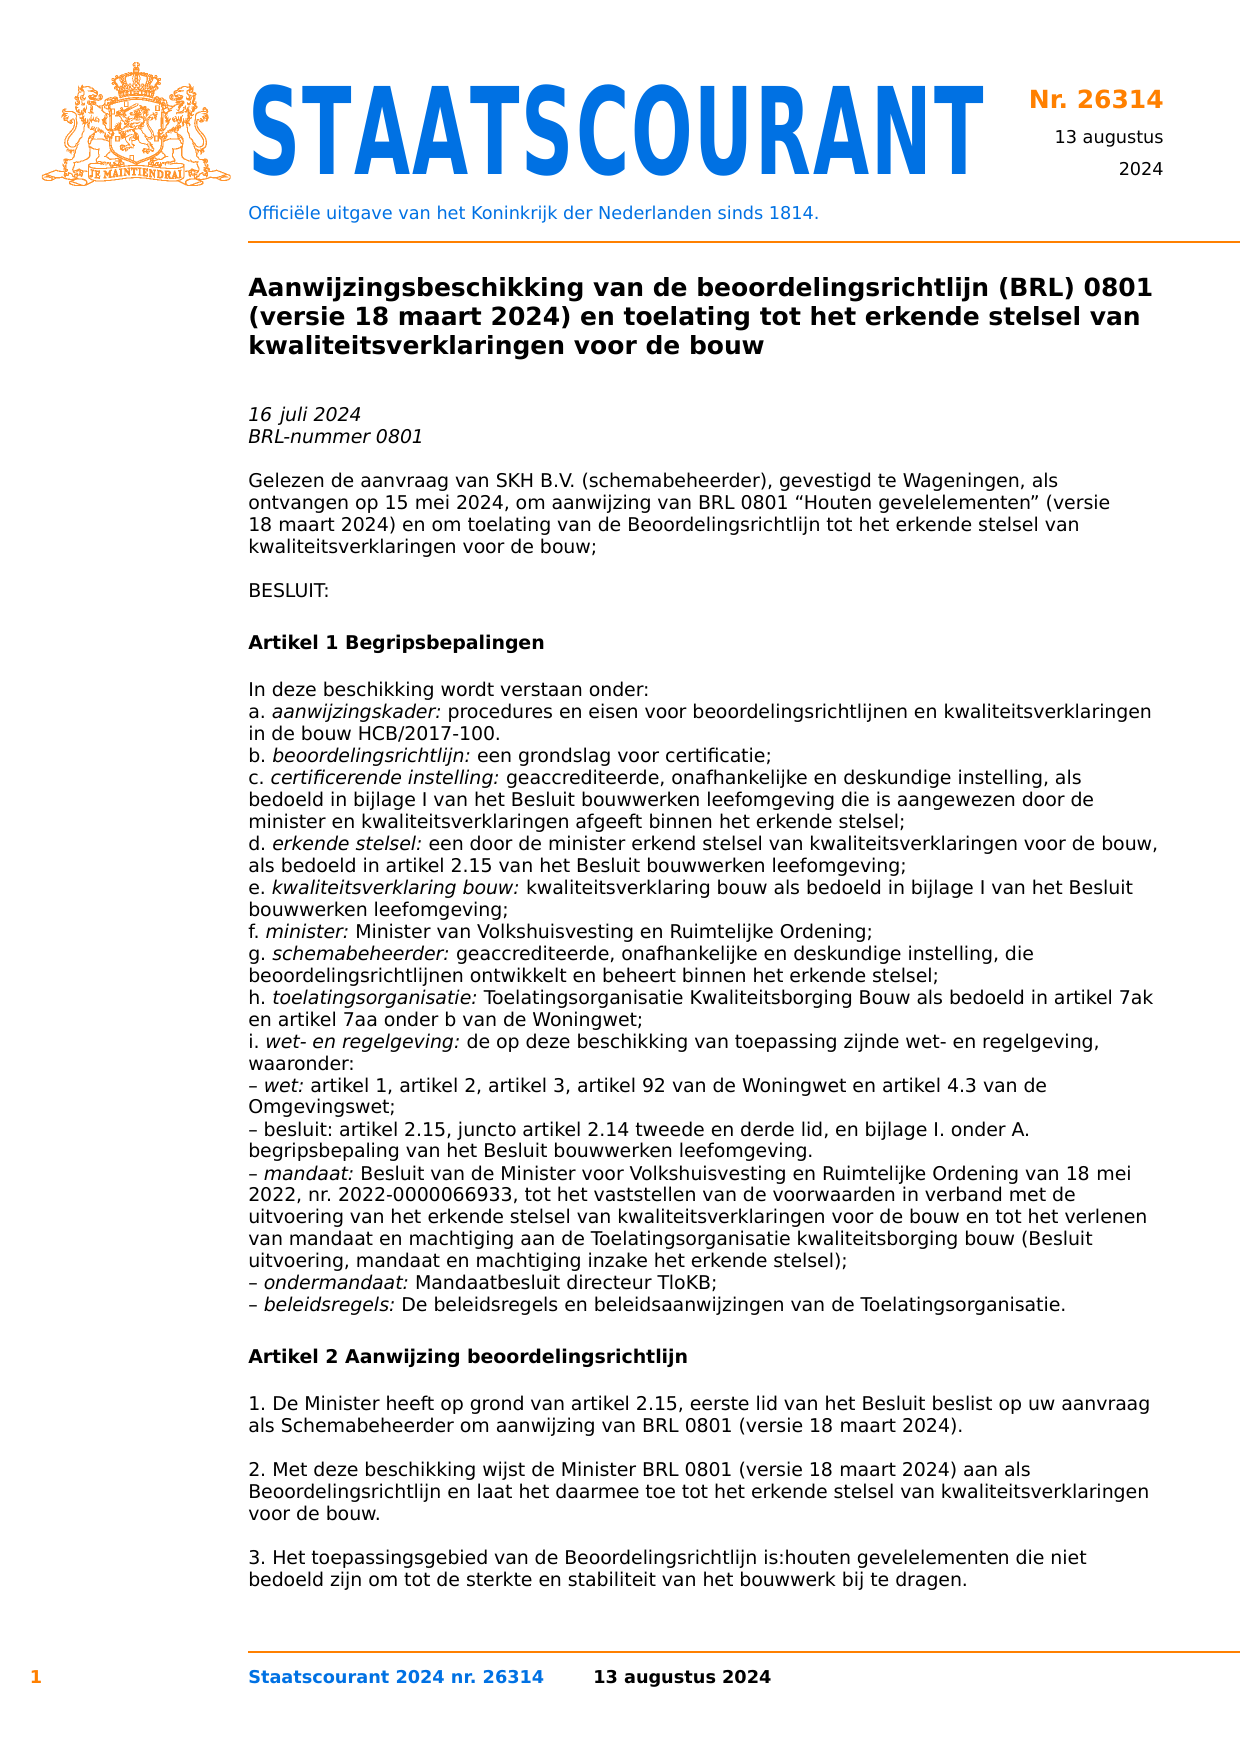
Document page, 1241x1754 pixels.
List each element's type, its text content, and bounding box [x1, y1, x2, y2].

subtitle Artikel 1 Begripsbepalingen [248, 632, 1163, 654]
text d. erkende stelsel: een door de minister erkend stelsel van kwaliteitsverklaringen voor de bouw, als bedoeld in artikel 2.15 van het Besluit bouwwerken leefomgeving; [248, 833, 1163, 877]
subtitle Artikel 2 Aanwijzing beoordelingsrichtlijn [248, 1346, 1163, 1368]
text a. aanwijzingskader: procedures en eisen voor beoordelingsrichtlijnen en kwaliteitsverklaringen in de bouw HCB/2017-100. [248, 701, 1163, 745]
text – besluit: artikel 2.15, juncto artikel 2.14 tweede en derde lid, en bijlage I. onder A. begripsbepaling van het Besluit bouwwerken leefomgeving. [248, 1118, 1163, 1162]
text 2. Met deze beschikking wijst de Minister BRL 0801 (versie 18 maart 2024) aan als Beoordelingsrichtlijn en laat het daarmee toe tot het erkende stelsel van kwaliteitsverklaringen voor de bouw. [248, 1459, 1163, 1525]
table_header [25, 62, 248, 241]
text In deze beschikking wordt verstaan onder: [248, 679, 1163, 701]
table_header STAATSCOURANT [248, 62, 998, 203]
text – wet: artikel 1, artikel 2, artikel 3, artikel 92 van de Woningwet en artikel 4.3 van de Omgevingswet; [248, 1074, 1163, 1118]
subtitle Aanwijzingsbeschikking van de beoordelingsrichtlijn (BRL) 0801 (versie 18 maart 2024) en toelating tot het erkende stelsel van kwaliteitsverklaringen voor de bouw [248, 273, 1163, 361]
text g. schemabeheerder: geaccrediteerde, onafhankelijke en deskundige instelling, die beoordelingsrichtlijnen ontwikkelt en beheert binnen het erkende stelsel; [248, 943, 1163, 987]
text e. kwaliteitsverklaring bouw: kwaliteitsverklaring bouw als bedoeld in bijlage I van het Besluit bouwwerken leefomgeving; [248, 877, 1163, 921]
picture [41, 62, 231, 186]
table_cell Officiële uitgave van het Koninkrijk der Nederlanden sinds 1814. [248, 203, 1240, 241]
text – mandaat: Besluit van de Minister voor Volkshuisvesting en Ruimtelijke Ordening van 18 mei 2022, nr. 2022-0000066933, tot het vaststellen van de voorwaarden in verband met de uitvoering van het erkende stelsel van kwaliteitsverklaringen voor de bouw en tot het verlenen van mandaat en machtiging aan de Toelatingsorganisatie kwaliteitsborging bouw (Besluit uitvoering, mandaat en machtiging inzake het erkende stelsel); [248, 1162, 1163, 1272]
text Gelezen de aanvraag van SKH B.V. (schemabeheerder), gevestigd te Wageningen, als ontvangen op 15 mei 2024, om aanwijzing van BRL 0801 “Houten gevelelementen” (versie 18 maart 2024) en om toelating van de Beoordelingsrichtlijn tot het erkende stelsel van kwaliteitsverklaringen voor de bouw; [248, 470, 1163, 558]
table_cell 13 augustus [998, 121, 1240, 153]
text – beleidsregels: De beleidsregels en beleidsaanwijzingen van de Toelatingsorganisatie. [248, 1294, 1163, 1316]
text b. beoordelingsrichtlijn: een grondslag voor certificatie; [248, 745, 1163, 767]
text 1. De Minister heeft op grond van artikel 2.15, eerste lid van het Besluit beslist op uw aanvraag als Schemabeheerder om aanwijzing van BRL 0801 (versie 18 maart 2024). [248, 1393, 1163, 1437]
table_header Nr. 26314 [998, 62, 1240, 121]
text BRL-nummer 0801 [248, 426, 1163, 448]
text 3. Het toepassingsgebied van de Beoordelingsrichtlijn is:houten gevelelementen die niet bedoeld zijn om tot de sterkte en stabiliteit van het bouwwerk bij te dragen. [248, 1547, 1163, 1591]
text c. certificerende instelling: geaccrediteerde, onafhankelijke en deskundige instelling, als bedoeld in bijlage I van het Besluit bouwwerken leefomgeving die is aangewezen door de minister en kwaliteitsverklaringen afgeeft binnen het erkende stelsel; [248, 767, 1163, 833]
text BESLUIT: [248, 580, 1163, 602]
text f. minister: Minister van Volkshuisvesting en Ruimtelijke Ordening; [248, 921, 1163, 943]
table_cell 2024 [998, 153, 1240, 203]
text – ondermandaat: Mandaatbesluit directeur TloKB; [248, 1272, 1163, 1294]
text 16 juli 2024 [248, 404, 1163, 426]
text h. toelatingsorganisatie: Toelatingsorganisatie Kwaliteitsborging Bouw als bedoeld in artikel 7ak en artikel 7aa onder b van de Woningwet; [248, 987, 1163, 1031]
text i. wet- en regelgeving: de op deze beschikking van toepassing zijnde wet- en regelgeving, waaronder: [248, 1031, 1163, 1074]
